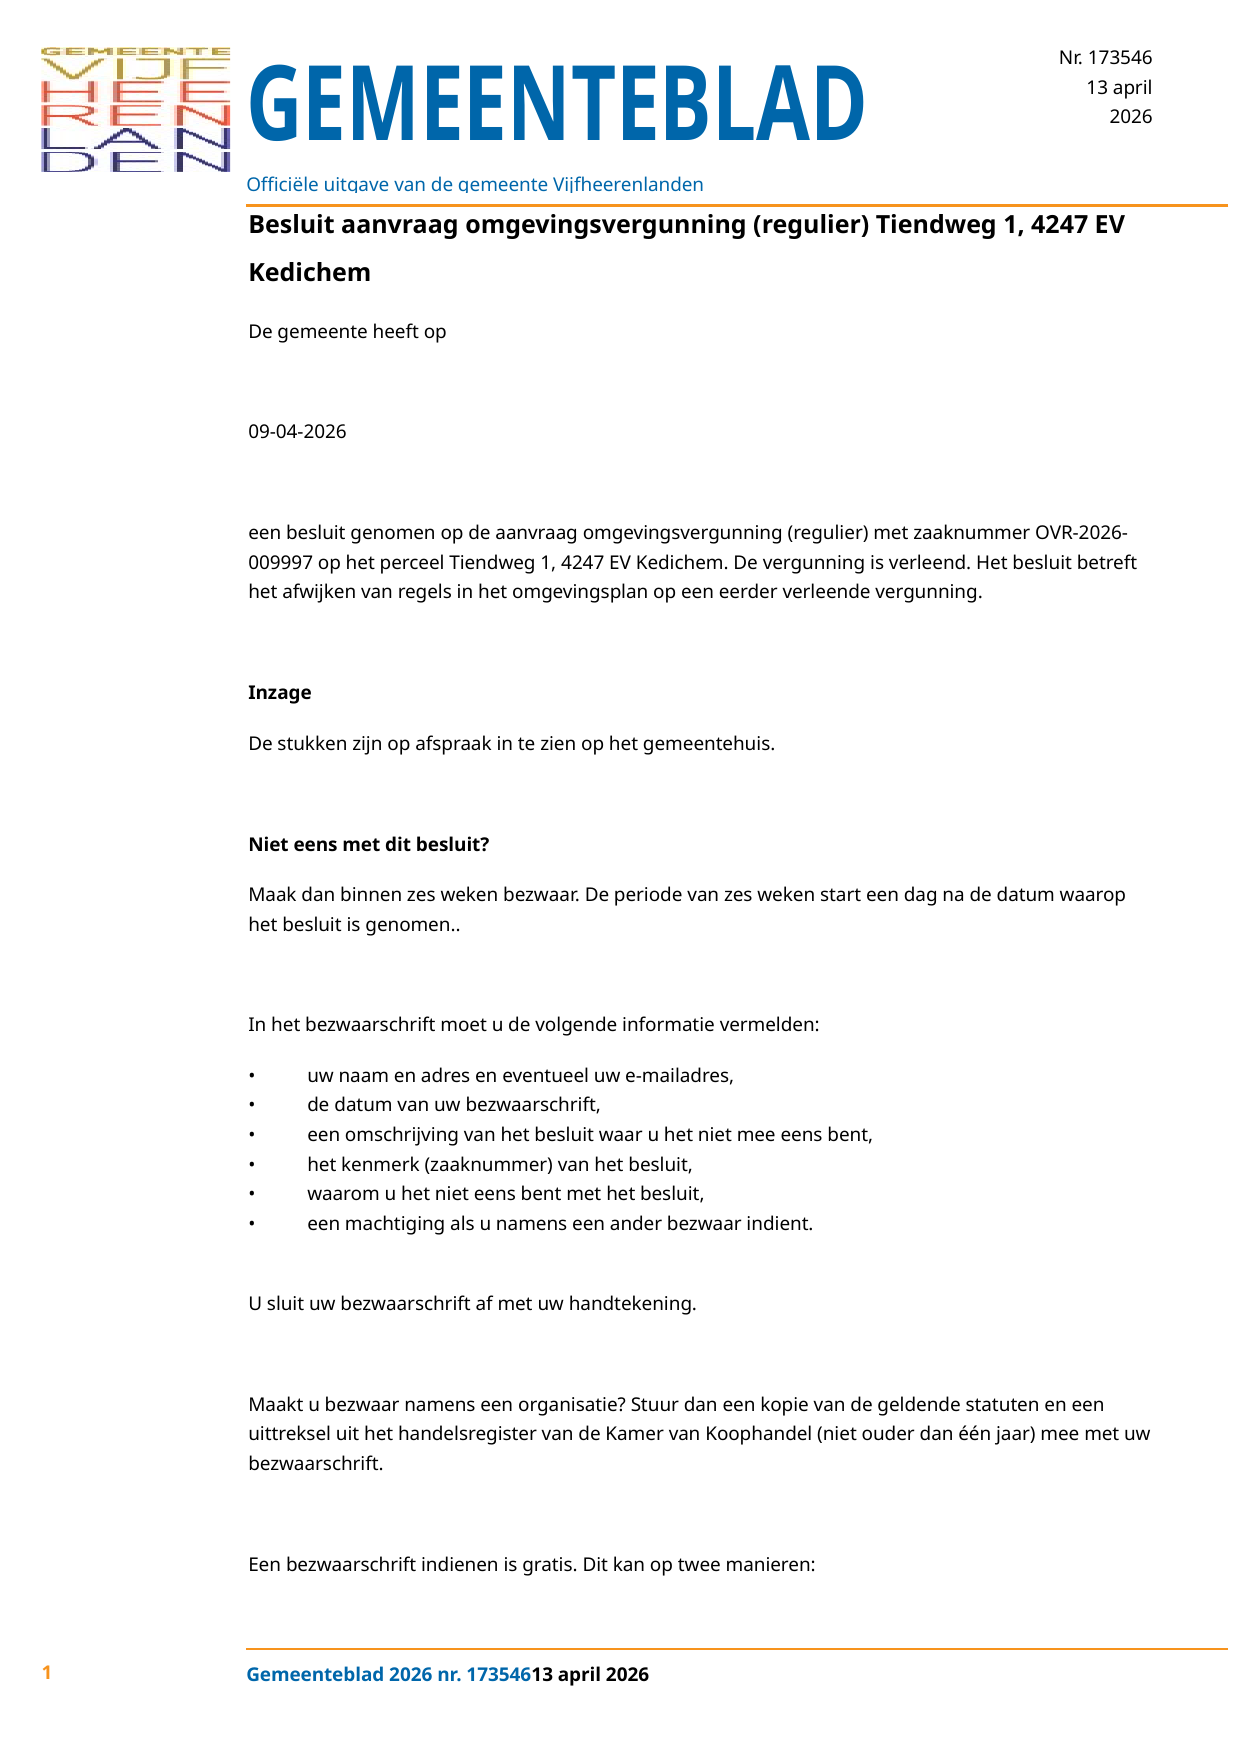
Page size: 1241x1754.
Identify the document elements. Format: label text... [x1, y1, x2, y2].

text U sluit uw bezwaarschrift af met uw handtekening. [248, 1290, 1152, 1316]
text Besluit aanvraag omgevingsvergunning (regulier) Tiendweg 1, 4247 EV Kedichem [248, 207, 1152, 288]
list een omschrijving van het besluit waar u het niet mee eens bent, [248, 1121, 1152, 1147]
text een besluit genomen op de aanvraag omgevingsvergunning (regulier) met zaaknummer OVR-2026-009997 op het perceel Tiendweg 1, 4247 EV Kedichem. De vergunning is verleend. Het besluit betreft het afwijken van regels in het omgevingsplan op een eerder verleende vergunning. [248, 519, 1152, 604]
text Niet eens met dit besluit? [248, 831, 1152, 857]
text De stukken zijn op afspraak in te zien op het gemeentehuis. [248, 730, 1152, 756]
text De gemeente heeft op [248, 318, 1152, 344]
list een machtiging als u namens een ander bezwaar indient. [248, 1210, 1152, 1236]
picture [41, 47, 231, 172]
text 09-04-2026 [248, 419, 1152, 444]
list uw naam en adres en eventueel uw e-mailadres, [248, 1062, 1152, 1088]
list de datum van uw bezwaarschrift, [248, 1092, 1152, 1117]
list waarom u het niet eens bent met het besluit, [248, 1180, 1152, 1206]
list het kenmerk (zaaknummer) van het besluit, [248, 1151, 1152, 1177]
text In het bezwaarschrift moet u de volgende informatie vermelden: [248, 1012, 1152, 1037]
text Maak dan binnen zes weken bezwaar. De periode van zes weken start een dag na de datum waarop het besluit is genomen.. [248, 881, 1152, 937]
text Maakt u bezwaar namens een organisatie? Stuur dan een kopie van de geldende statuten en een uittreksel uit het handelsregister van de Kamer van Koophandel (niet ouder dan één jaar) mee met uw bezwaarschrift. [248, 1391, 1152, 1476]
text Inzage [248, 679, 1152, 705]
text Een bezwaarschrift indienen is gratis. Dit kan op twee manieren: [248, 1551, 1152, 1577]
